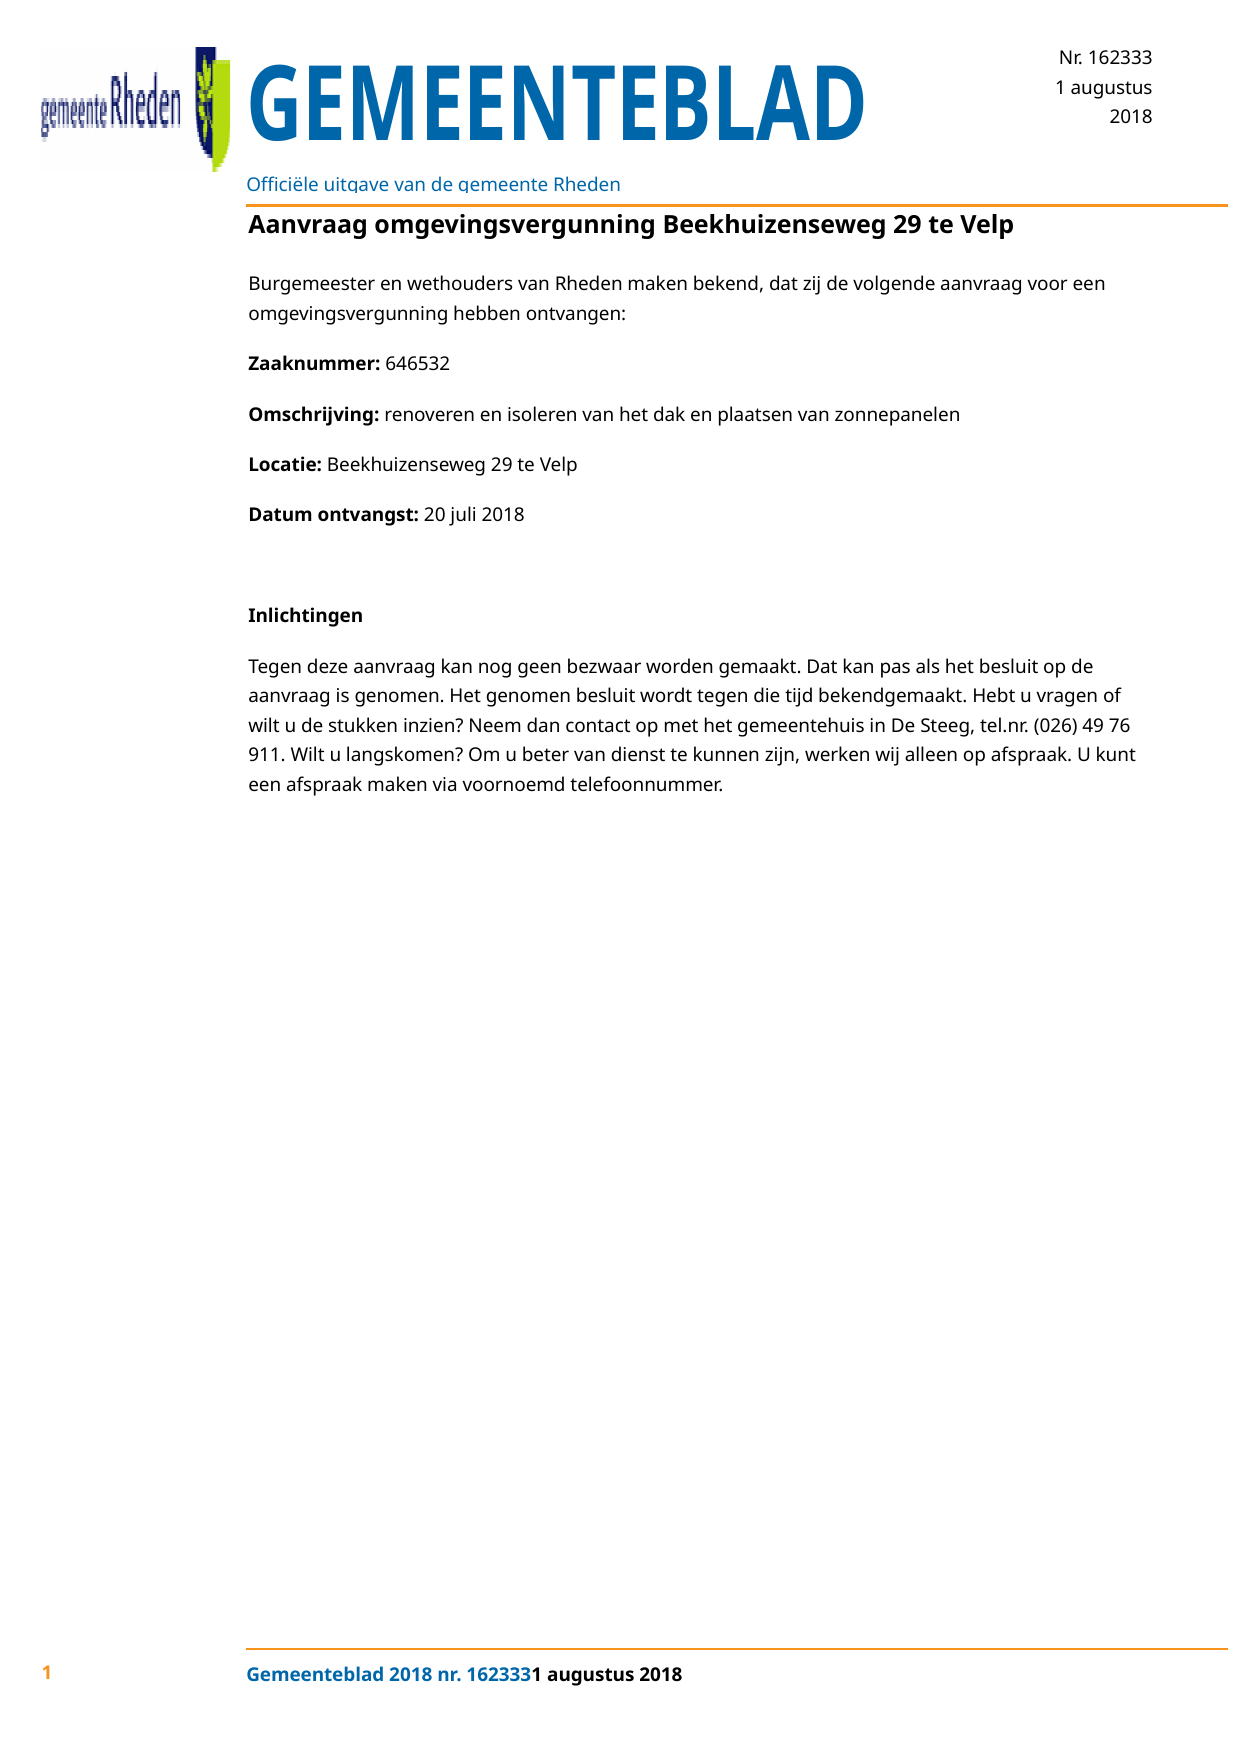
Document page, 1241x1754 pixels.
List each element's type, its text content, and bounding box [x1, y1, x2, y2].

text Zaaknummer: 646532 [248, 350, 1152, 376]
text Locatie: Beekhuizenseweg 29 te Velp [248, 451, 1152, 477]
text Aanvraag omgevingsvergunning Beekhuizenseweg 29 te Velp [248, 207, 1152, 241]
text Datum ontvangst: 20 juli 2018 [248, 502, 1152, 527]
text Omschrijving: renoveren en isoleren van het dak en plaatsen van zonnepanelen [248, 401, 1152, 426]
text Tegen deze aanvraag kan nog geen bezwaar worden gemaakt. Dat kan pas als het besluit op de aanvraag is genomen. Het genomen besluit wordt tegen die tijd bekendgemaakt. Hebt u vragen of wilt u de stukken inzien? Neem dan contact op met het gemeentehuis in De Steeg, tel.nr. (026) 49 76 911. Wilt u langskomen? Om u beter van dienst te kunnen zijn, werken wij alleen op afspraak. U kunt een afspraak maken via voornoemd telefoonnummer. [248, 653, 1152, 797]
picture [41, 47, 231, 172]
text Inlichtingen [248, 602, 1152, 628]
text Burgemeester en wethouders van Rheden maken bekend, dat zij de volgende aanvraag voor een omgevingsvergunning hebben ontvangen: [248, 270, 1152, 326]
